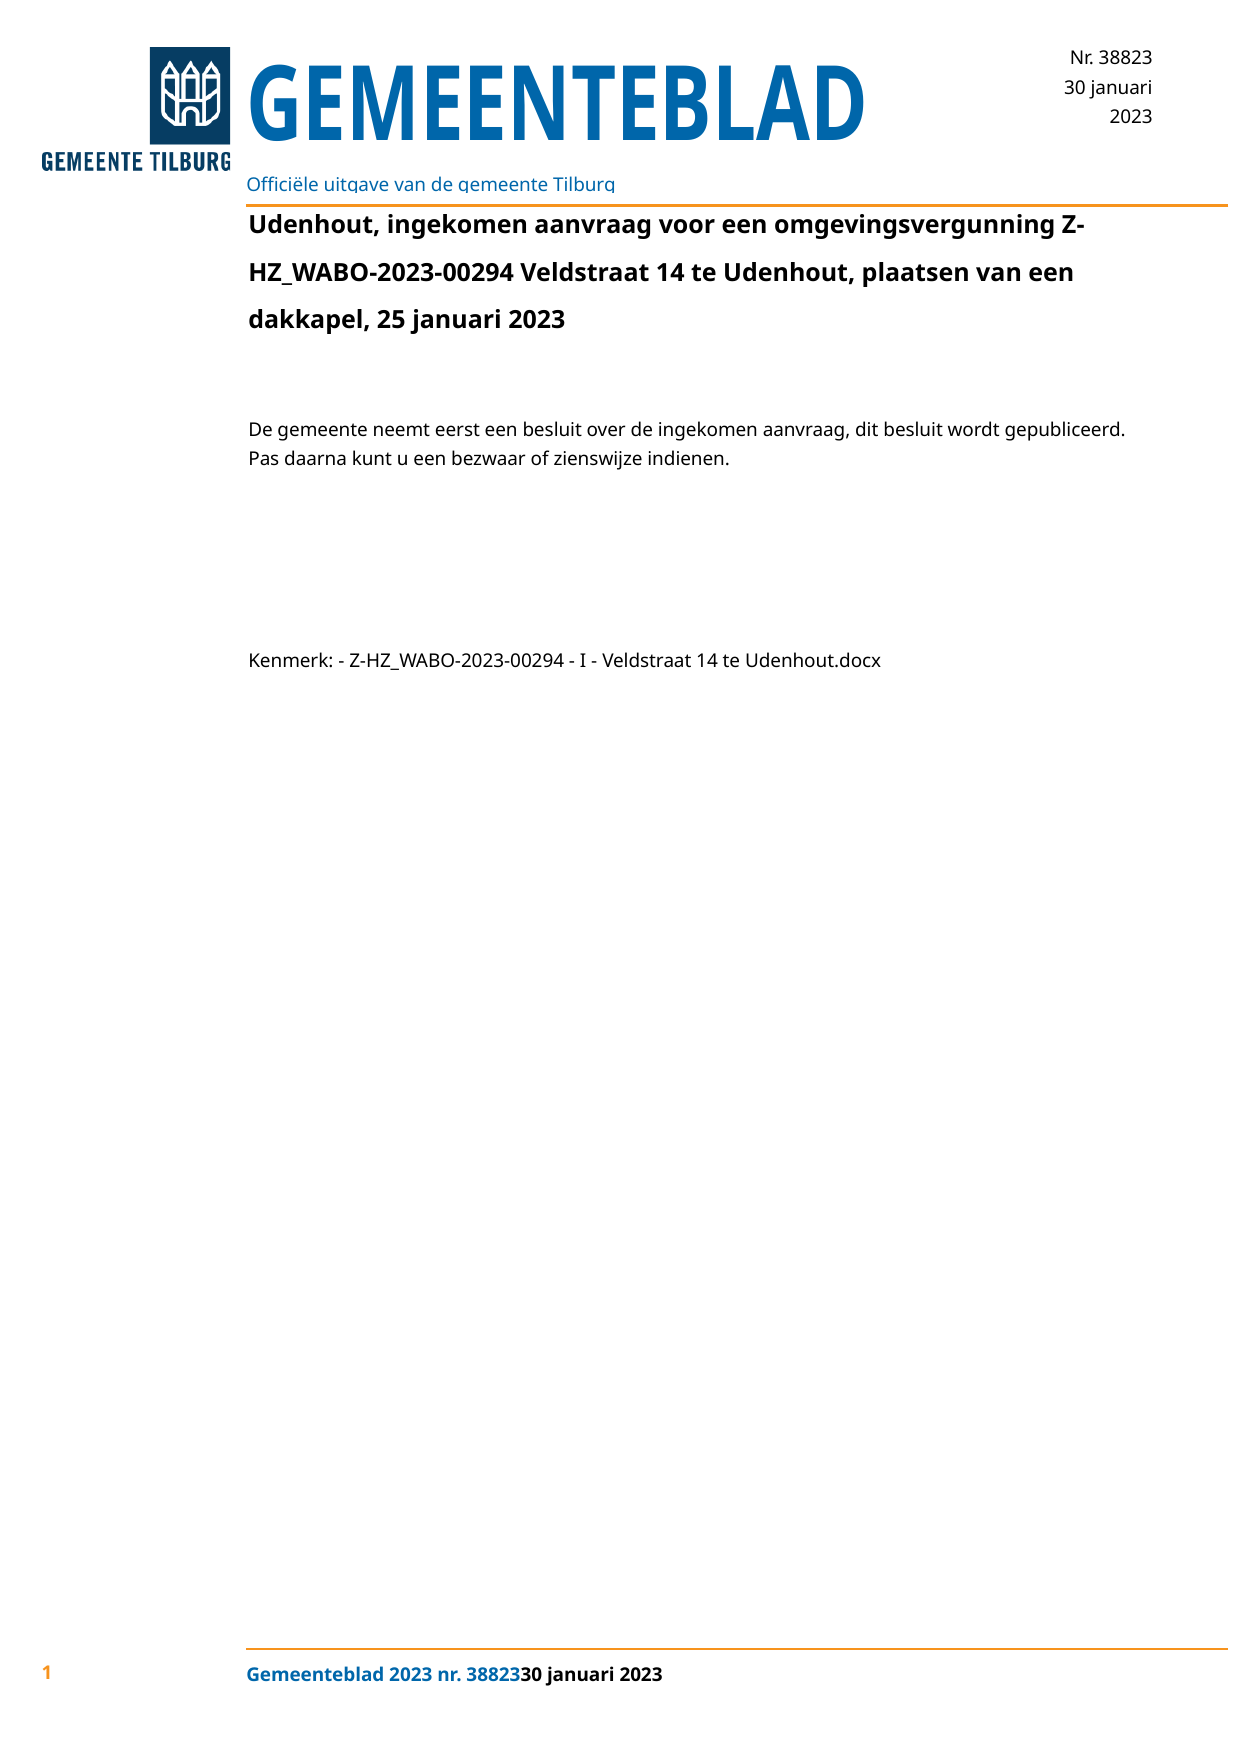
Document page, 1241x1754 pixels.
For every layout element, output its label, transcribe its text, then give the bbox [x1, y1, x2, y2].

picture [41, 47, 231, 172]
text De gemeente neemt eerst een besluit over de ingekomen aanvraag, dit besluit wordt gepubliceerd. Pas daarna kunt u een bezwaar of zienswijze indienen. [248, 416, 1152, 471]
text Kenmerk: - Z-HZ_WABO-2023-00294 - I - Veldstraat 14 te Udenhout.docx [248, 647, 1152, 673]
text Udenhout, ingekomen aanvraag voor een omgevingsvergunning Z-HZ_WABO-2023-00294 Veldstraat 14 te Udenhout, plaatsen van een dakkapel, 25 januari 2023 [248, 207, 1152, 336]
